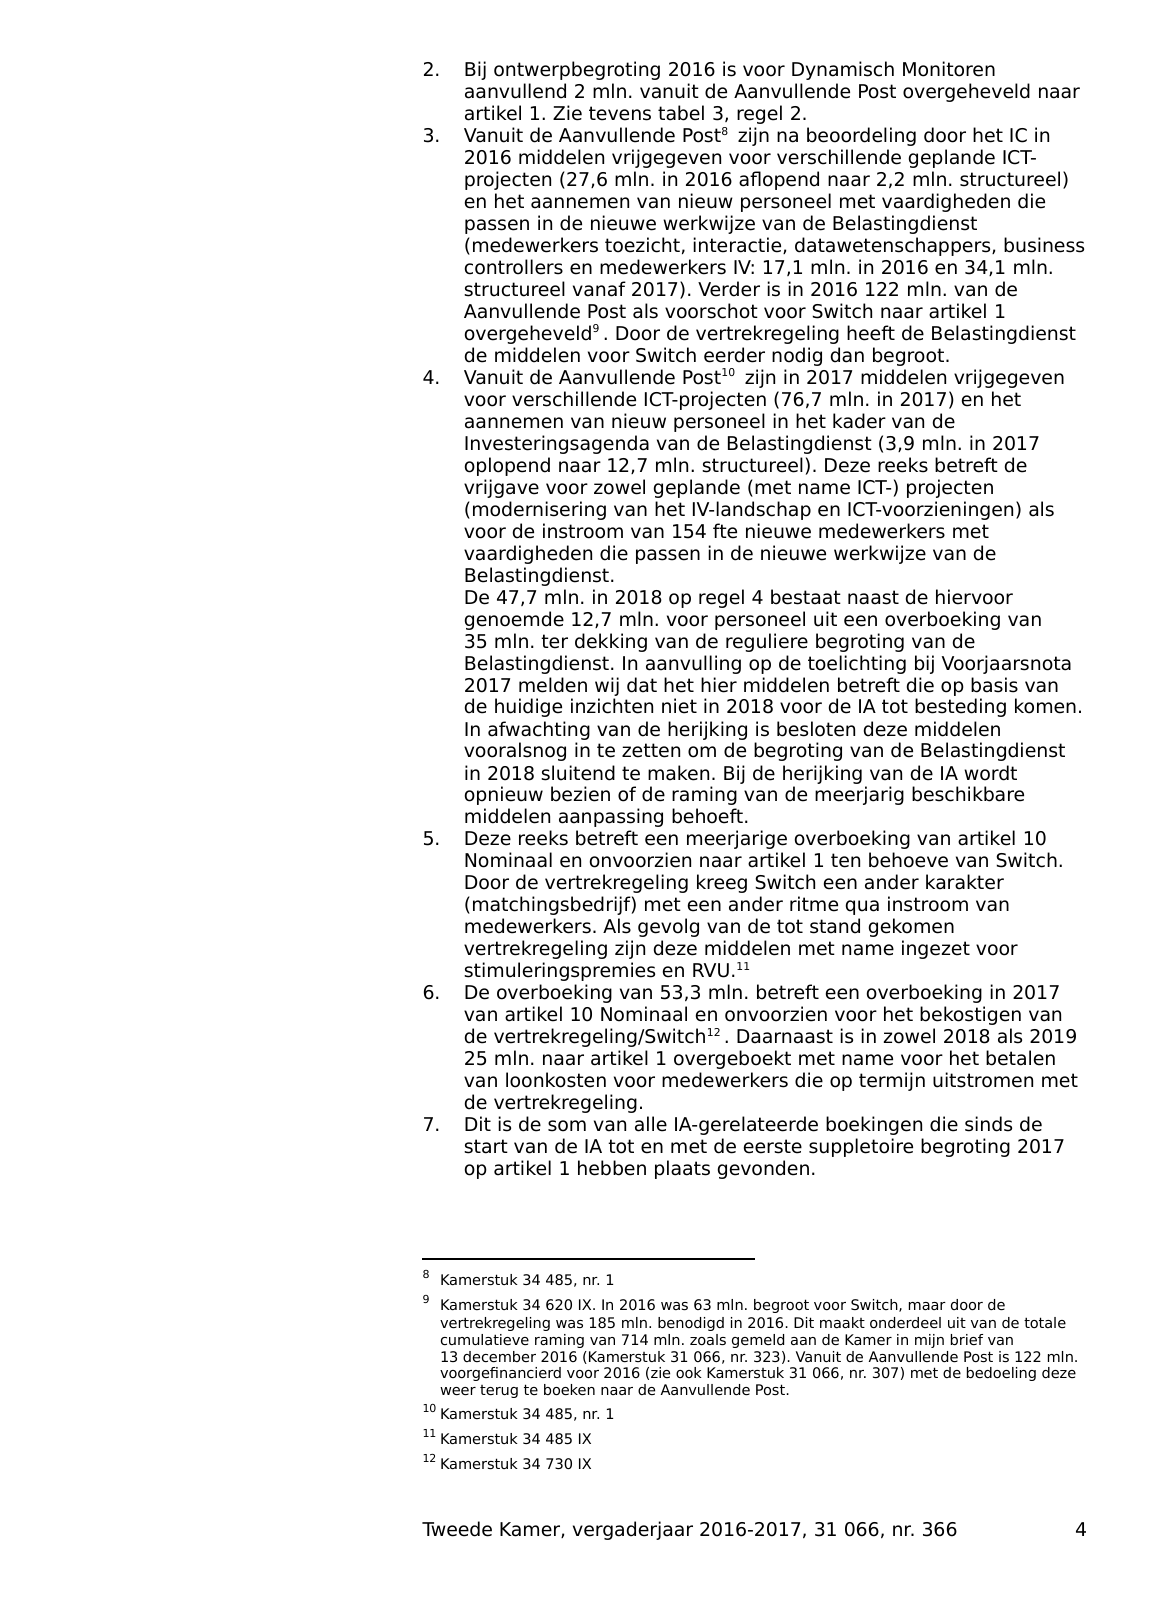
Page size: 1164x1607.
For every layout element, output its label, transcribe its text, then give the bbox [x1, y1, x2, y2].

text 5. Deze reeks betreft een meerjarige overboeking van artikel 10 Nominaal en onvoorzien naar artikel 1 ten behoeve van Switch. Door de vertrekregeling kreeg Switch een ander karakter (matchingsbedrijf) met een ander ritme qua instroom van medewerkers. Als gevolg van de tot stand gekomen vertrekregeling zijn deze middelen met name ingezet voor stimuleringspremies en RVU. [422, 828, 1087, 982]
text 7. Dit is de som van alle IA-gerelateerde boekingen die sinds de start van de IA tot en met de eerste suppletoire begroting 2017 op artikel 1 hebben plaats gevonden. [422, 1114, 1087, 1180]
text 2. Bij ontwerpbegroting 2016 is voor Dynamisch Monitoren aanvullend 2 mln. vanuit de Aanvullende Post overgeheveld naar artikel 1. Zie tevens tabel 3, regel 2. [422, 59, 1087, 125]
text 3. Vanuit de Aanvullende Post zijn na beoordeling door het IC in 2016 middelen vrijgegeven voor verschillende geplande ICT-projecten (27,6 mln. in 2016 aflopend naar 2,2 mln. structureel) en het aannemen van nieuw personeel met vaardigheden die passen in de nieuwe werkwijze van de Belastingdienst (medewerkers toezicht, interactie, datawetenschappers, business controllers en medewerkers IV: 17,1 mln. in 2016 en 34,1 mln. structureel vanaf 2017). Verder is in 2016 122 mln. van de Aanvullende Post als voorschot voor Switch naar artikel 1 overgeheveld. Door de vertrekregeling heeft de Belastingdienst de middelen voor Switch eerder nodig dan begroot. [422, 125, 1087, 367]
text Kamerstuk 34 485, nr. 1 [422, 1402, 1087, 1424]
text 4. Vanuit de Aanvullende Post zijn in 2017 middelen vrijgegeven voor verschillende ICT-projecten (76,7 mln. in 2017) en het aannemen van nieuw personeel in het kader van de Investeringsagenda van de Belastingdienst (3,9 mln. in 2017 oplopend naar 12,7 mln. structureel). Deze reeks betreft de vrijgave voor zowel geplande (met name ICT-) projecten (modernisering van het IV-landschap en ICT-voorzieningen) als voor de instroom van 154 fte nieuwe medewerkers met vaardigheden die passen in de nieuwe werkwijze van de Belastingdienst. [422, 367, 1087, 587]
text Kamerstuk 34 620 IX. In 2016 was 63 mln. begroot voor Switch, maar door de vertrekregeling was 185 mln. benodigd in 2016. Dit maakt onderdeel uit van de totale cumulatieve raming van 714 mln. zoals gemeld aan de Kamer in mijn brief van 13 december 2016 (Kamerstuk 31 066, nr. 323). Vanuit de Aanvullende Post is 122 mln. voorgefinancierd voor 2016 (zie ook Kamerstuk 31 066, nr. 307) met de bedoeling deze weer terug te boeken naar de Aanvullende Post. [422, 1293, 1087, 1399]
text 6. De overboeking van 53,3 mln. betreft een overboeking in 2017 van artikel 10 Nominaal en onvoorzien voor het bekostigen van de vertrekregeling/Switch. Daarnaast is in zowel 2018 als 2019 25 mln. naar artikel 1 overgeboekt met name voor het betalen van loonkosten voor medewerkers die op termijn uitstromen met de vertrekregeling. [422, 982, 1087, 1114]
text De 47,7 mln. in 2018 op regel 4 bestaat naast de hiervoor genoemde 12,7 mln. voor personeel uit een overboeking van 35 mln. ter dekking van de reguliere begroting van de Belastingdienst. In aanvulling op de toelichting bij Voorjaarsnota 2017 melden wij dat het hier middelen betreft die op basis van de huidige inzichten niet in 2018 voor de IA tot besteding komen. In afwachting van de herijking is besloten deze middelen vooralsnog in te zetten om de begroting van de Belastingdienst in 2018 sluitend te maken. Bij de herijking van de IA wordt opnieuw bezien of de raming van de meerjarig beschikbare middelen aanpassing behoeft. [464, 587, 1087, 828]
text Kamerstuk 34 485 IX [422, 1427, 1087, 1449]
text Kamerstuk 34 730 IX [422, 1452, 1087, 1474]
text Kamerstuk 34 485, nr. 1 [422, 1268, 1087, 1290]
